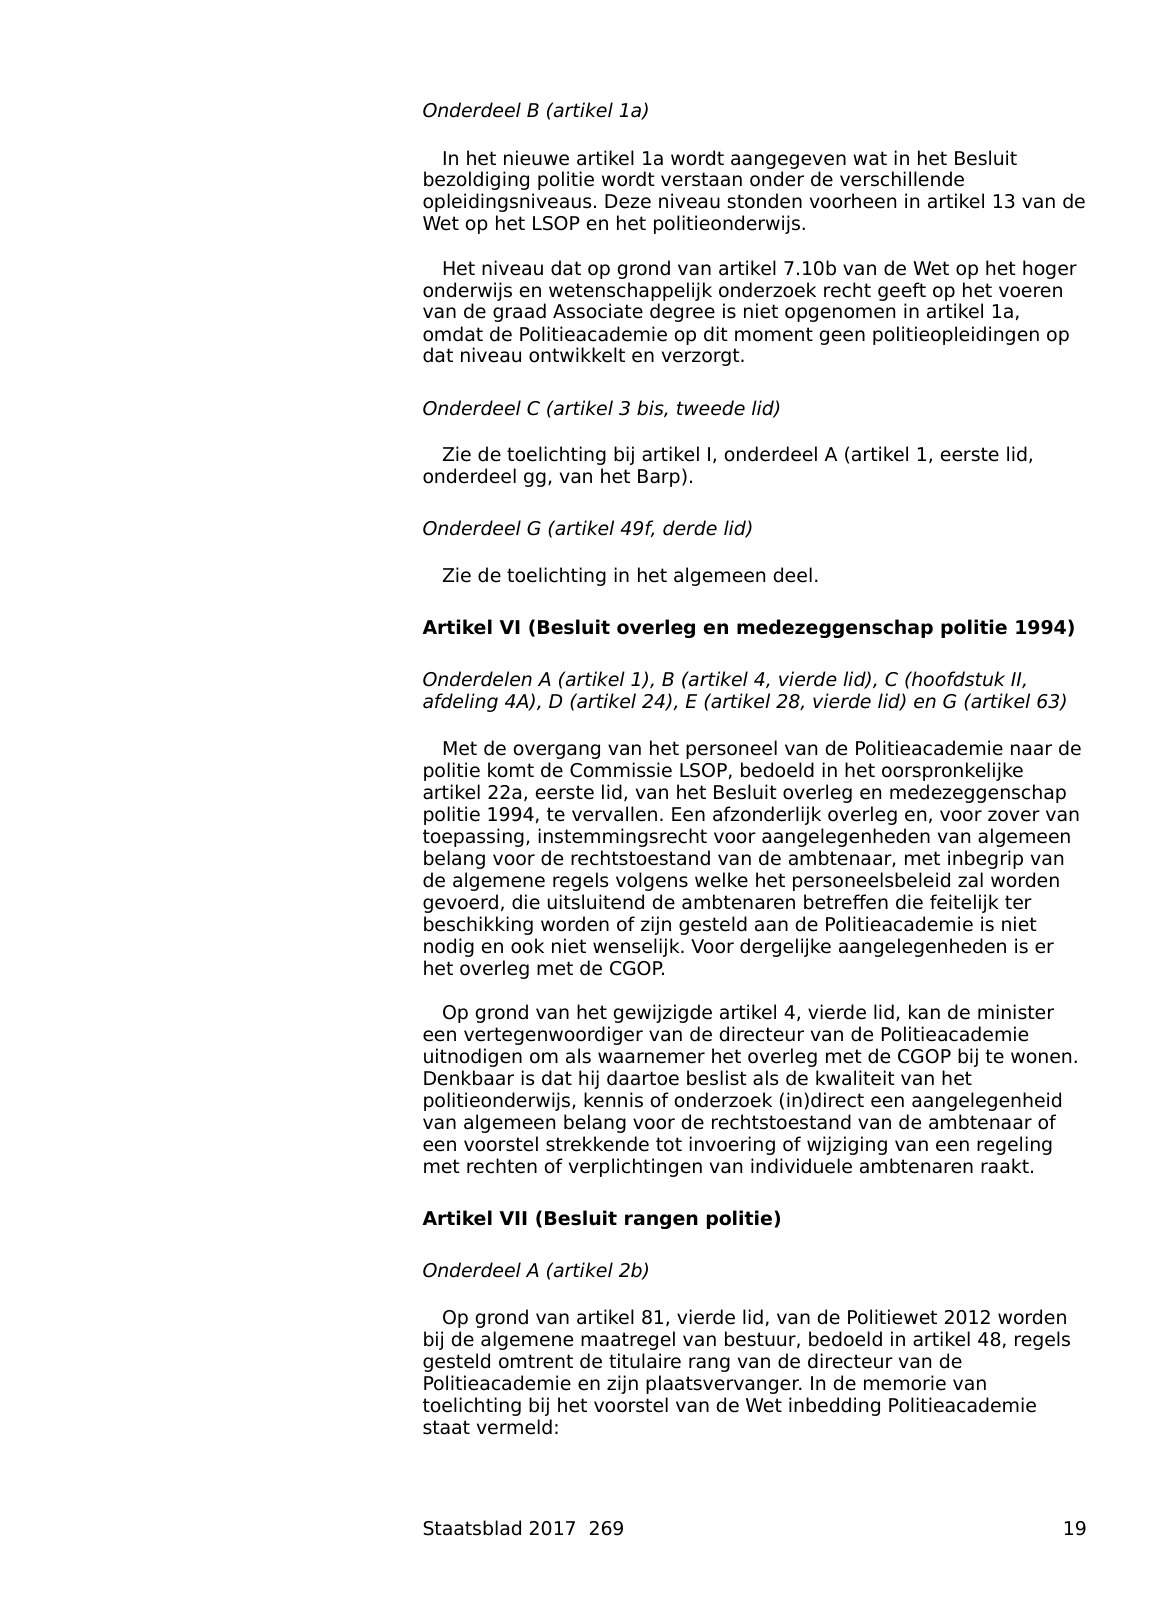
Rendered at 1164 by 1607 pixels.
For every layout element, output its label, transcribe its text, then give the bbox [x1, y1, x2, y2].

subtitle Onderdeel A (artikel 2b) [422, 1260, 1087, 1282]
subtitle Artikel VII (Besluit rangen politie) [422, 1208, 1087, 1230]
subtitle Onderdeel B (artikel 1a) [422, 100, 1087, 122]
text Op grond van het gewijzigde artikel 4, vierde lid, kan de minister een vertegenwoordiger van de directeur van de Politieacademie uitnodigen om als waarnemer het overleg met de CGOP bij te wonen. Denkbaar is dat hij daartoe beslist als de kwaliteit van het politieonderwijs, kennis of onderzoek (in)direct een aangelegenheid van algemeen belang voor de rechtstoestand van de ambtenaar of een voorstel strekkende tot invoering of wijziging van een regeling met rechten of verplichtingen van individuele ambtenaren raakt. [422, 1002, 1087, 1178]
text Met de overgang van het personeel van de Politieacademie naar de politie komt de Commissie LSOP, bedoeld in het oorspronkelijke artikel 22a, eerste lid, van het Besluit overleg en medezeggenschap politie 1994, te vervallen. Een afzonderlijk overleg en, voor zover van toepassing, instemmingsrecht voor aangelegenheden van algemeen belang voor de rechtstoestand van de ambtenaar, met inbegrip van de algemene regels volgens welke het personeelsbeleid zal worden gevoerd, die uitsluitend de ambtenaren betreffen die feitelijk ter beschikking worden of zijn gesteld aan de Politieacademie is niet nodig en ook niet wenselijk. Voor dergelijke aangelegenheden is er het overleg met de CGOP. [422, 738, 1087, 980]
text Op grond van artikel 81, vierde lid, van de Politiewet 2012 worden bij de algemene maatregel van bestuur, bedoeld in artikel 48, regels gesteld omtrent de titulaire rang van de directeur van de Politieacademie en zijn plaatsvervanger. In de memorie van toelichting bij het voorstel van de Wet inbedding Politieacademie staat vermeld: [422, 1307, 1087, 1439]
text Het niveau dat op grond van artikel 7.10b van de Wet op het hoger onderwijs en wetenschappelijk onderzoek recht geeft op het voeren van de graad Associate degree is niet opgenomen in artikel 1a, omdat de Politieacademie op dit moment geen politieopleidingen op dat niveau ontwikkelt en verzorgt. [422, 257, 1087, 367]
subtitle Onderdeel G (artikel 49f, derde lid) [422, 518, 1087, 540]
subtitle Onderdelen A (artikel 1), B (artikel 4, vierde lid), C (hoofdstuk II, afdeling 4A), D (artikel 24), E (artikel 28, vierde lid) en G (artikel 63) [422, 669, 1087, 713]
text Zie de toelichting in het algemeen deel. [422, 565, 1087, 587]
subtitle Artikel VI (Besluit overleg en medezeggenschap politie 1994) [422, 617, 1087, 639]
subtitle Onderdeel C (artikel 3 bis, tweede lid) [422, 397, 1087, 419]
text In het nieuwe artikel 1a wordt aangegeven wat in het Besluit bezoldiging politie wordt verstaan onder de verschillende opleidingsniveaus. Deze niveau stonden voorheen in artikel 13 van de Wet op het LSOP en het politieonderwijs. [422, 147, 1087, 235]
text Zie de toelichting bij artikel I, onderdeel A (artikel 1, eerste lid, onderdeel gg, van het Barp). [422, 444, 1087, 488]
